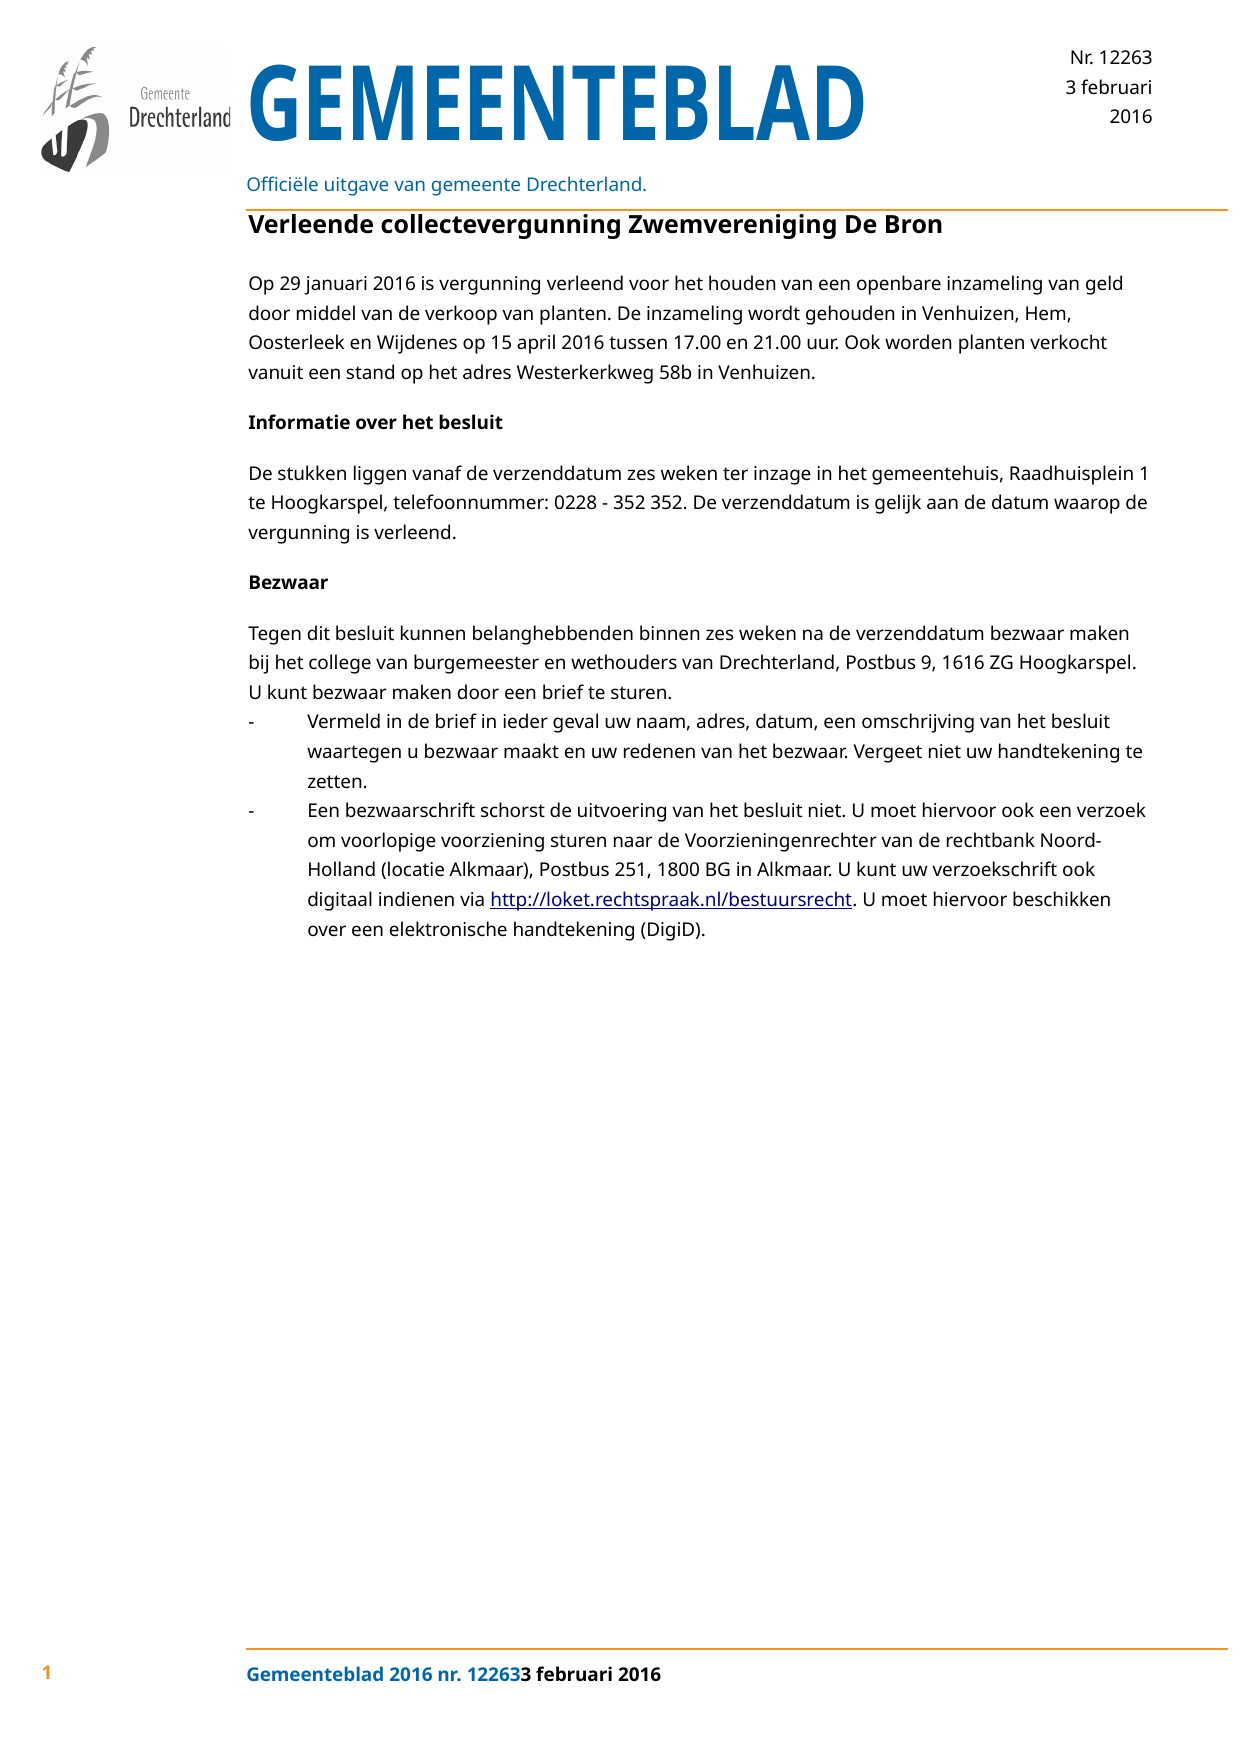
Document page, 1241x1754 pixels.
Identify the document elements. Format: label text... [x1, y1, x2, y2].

list Een bezwaarschrift schorst de uitvoering van het besluit niet. U moet hiervoor ook een verzoek om voorlopige voorziening sturen naar de Voorzieningenrechter van de rechtbank Noord-Holland (locatie Alkmaar), Postbus 251, 1800 BG in Alkmaar. U kunt uw verzoekschrift ook digitaal indienen via http://loket.rechtspraak.nl/bestuursrecht. U moet hiervoor beschikken over een elektronische handtekening (DigiD). [248, 797, 1152, 941]
text Op 29 januari 2016 is vergunning verleend voor het houden van een openbare inzameling van geld door middel van de verkoop van planten. De inzameling wordt gehouden in Venhuizen, Hem, Oosterleek en Wijdenes op 15 april 2016 tussen 17.00 en 21.00 uur. Ook worden planten verkocht vanuit een stand op het adres Westerkerkweg 58b in Venhuizen. [248, 270, 1152, 385]
picture [41, 47, 231, 172]
text Tegen dit besluit kunnen belanghebbenden binnen zes weken na de verzenddatum bezwaar maken bij het college van burgemeester en wethouders van Drechterland, Postbus 9, 1616 ZG Hoogkarspel. U kunt bezwaar maken door een brief te sturen. [248, 620, 1152, 705]
list Vermeld in de brief in ieder geval uw naam, adres, datum, een omschrijving van het besluit waartegen u bezwaar maakt en uw redenen van het bezwaar. Vergeet niet uw handtekening te zetten. [248, 709, 1152, 793]
text Bezwaar [248, 569, 1152, 595]
text Verleende collectevergunning Zwemvereniging De Bron [248, 211, 1152, 241]
text Informatie over het besluit [248, 409, 1152, 435]
text De stukken liggen vanaf de verzenddatum zes weken ter inzage in het gemeentehuis, Raadhuisplein 1 te Hoogkarspel, telefoonnummer: 0228 - 352 352. De verzenddatum is gelijk aan de datum waarop de vergunning is verleend. [248, 460, 1152, 545]
